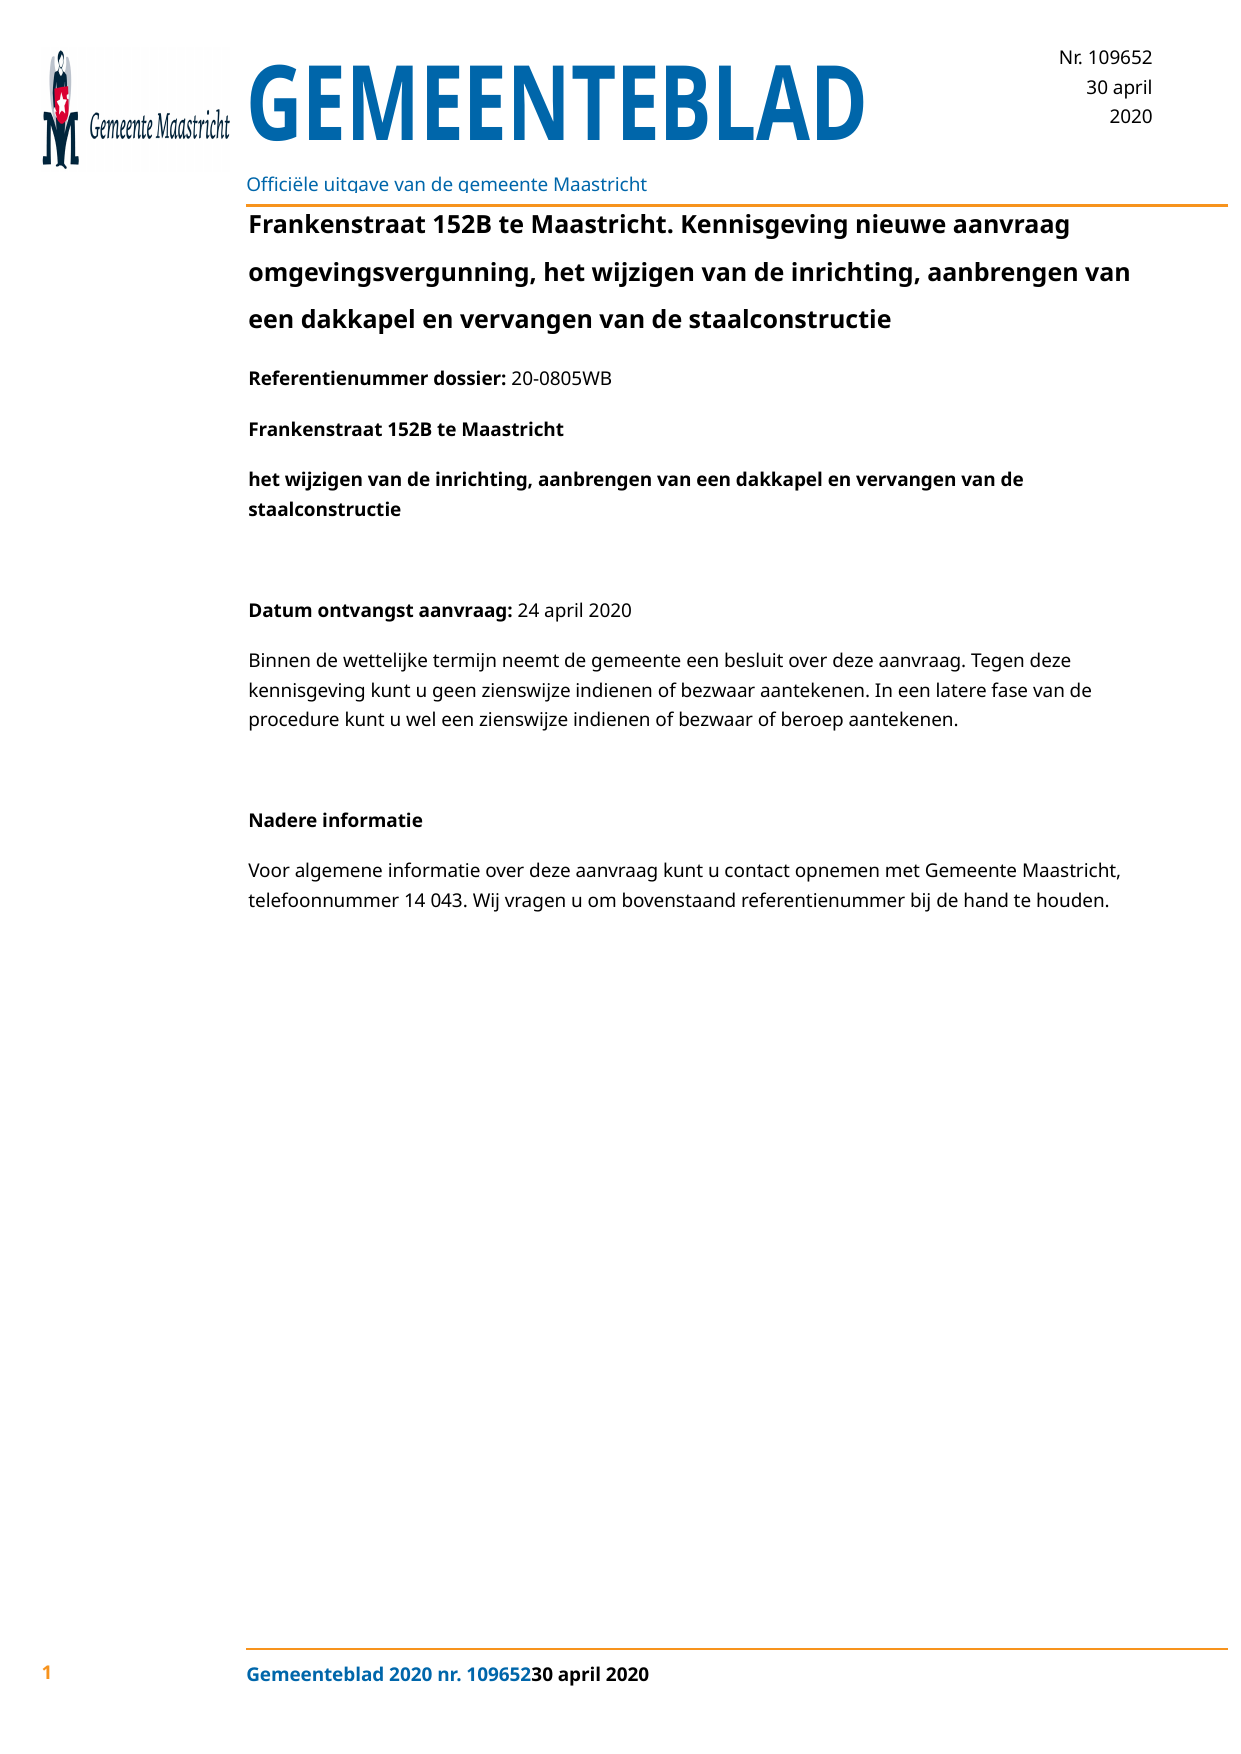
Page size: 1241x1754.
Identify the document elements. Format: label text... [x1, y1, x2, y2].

text Referentienummer dossier: 20-0805WB [248, 366, 1152, 391]
text Frankenstraat 152B te Maastricht [248, 416, 1152, 442]
text Datum ontvangst aanvraag: 24 april 2020 [248, 597, 1152, 622]
text Frankenstraat 152B te Maastricht. Kennisgeving nieuwe aanvraag omgevingsvergunning, het wijzigen van de inrichting, aanbrengen van een dakkapel en vervangen van de staalconstructie [248, 207, 1152, 336]
text Nadere informatie [248, 807, 1152, 833]
picture [41, 47, 231, 172]
text het wijzigen van de inrichting, aanbrengen van een dakkapel en vervangen van de staalconstructie [248, 466, 1152, 522]
text Binnen de wettelijke termijn neemt de gemeente een besluit over deze aanvraag. Tegen deze kennisgeving kunt u geen zienswijze indienen of bezwaar aantekenen. In een latere fase van de procedure kunt u wel een zienswijze indienen of bezwaar of beroep aantekenen. [248, 647, 1152, 732]
text Voor algemene informatie over deze aanvraag kunt u contact opnemen met Gemeente Maastricht, telefoonnummer 14 043. Wij vragen u om bovenstaand referentienummer bij de hand te houden. [248, 858, 1152, 913]
